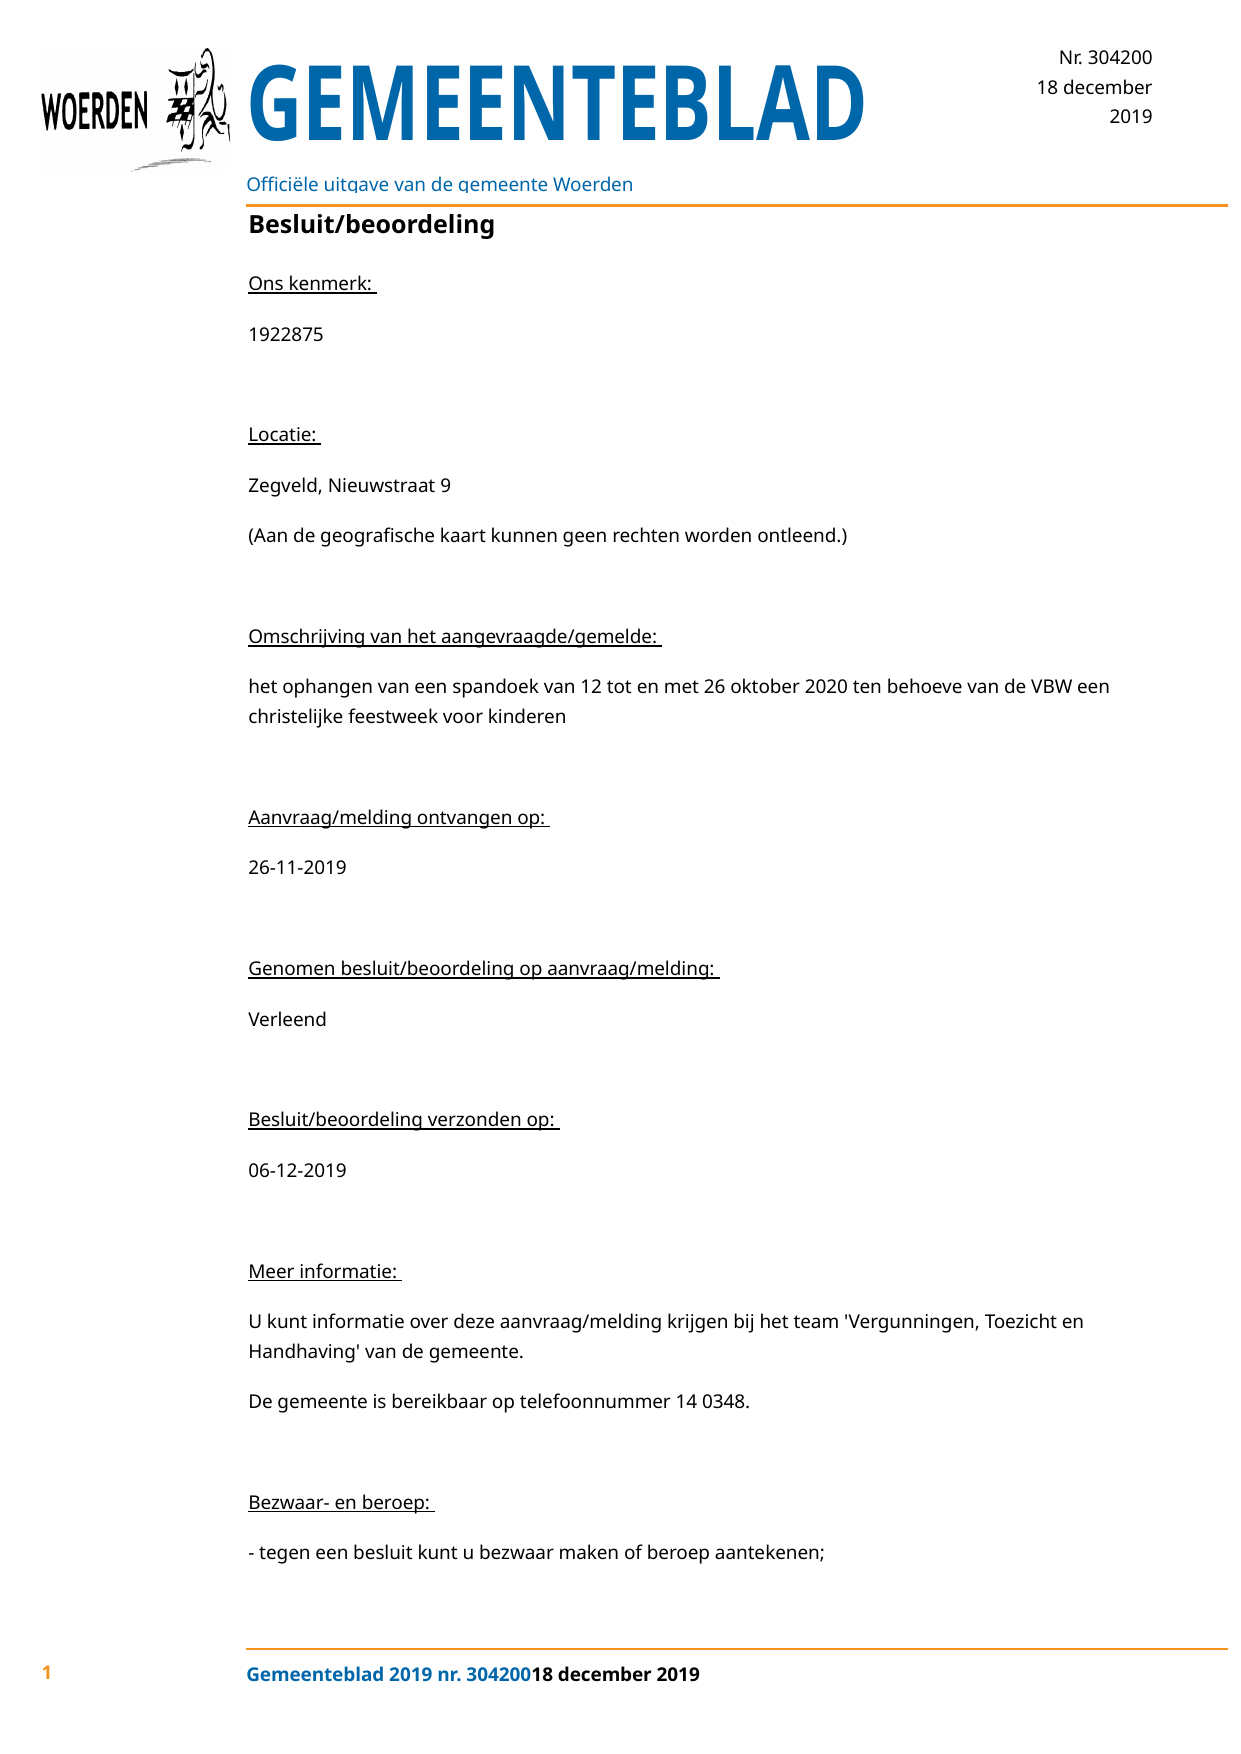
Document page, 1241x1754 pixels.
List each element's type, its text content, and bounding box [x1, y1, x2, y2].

text Genomen besluit/beoordeling op aanvraag/melding: [248, 955, 1152, 981]
text 06-12-2019 [248, 1157, 1152, 1183]
text Zegveld, Nieuwstraat 9 [248, 472, 1152, 498]
text U kunt informatie over deze aanvraag/melding krijgen bij het team 'Vergunningen, Toezicht en Handhaving' van de gemeente. [248, 1308, 1152, 1363]
text (Aan de geografische kaart kunnen geen rechten worden ontleend.) [248, 522, 1152, 548]
text Bezwaar- en beroep: [248, 1489, 1152, 1515]
text 1922875 [248, 321, 1152, 346]
text Verleend [248, 1006, 1152, 1031]
text Locatie: [248, 422, 1152, 447]
text het ophangen van een spandoek van 12 tot en met 26 oktober 2020 ten behoeve van de VBW een christelijke feestweek voor kinderen [248, 674, 1152, 729]
text Ons kenmerk: [248, 270, 1152, 296]
text - tegen een besluit kunt u bezwaar maken of beroep aantekenen; [248, 1539, 1152, 1565]
text Meer informatie: [248, 1258, 1152, 1283]
text Besluit/beoordeling [248, 207, 1152, 241]
text 26-11-2019 [248, 854, 1152, 880]
text Aanvraag/melding ontvangen op: [248, 804, 1152, 830]
text De gemeente is bereikbaar op telefoonnummer 14 0348. [248, 1388, 1152, 1414]
text Omschrijving van het aangevraagde/gemelde: [248, 623, 1152, 649]
text Besluit/beoordeling verzonden op: [248, 1107, 1152, 1132]
picture [41, 47, 231, 172]
